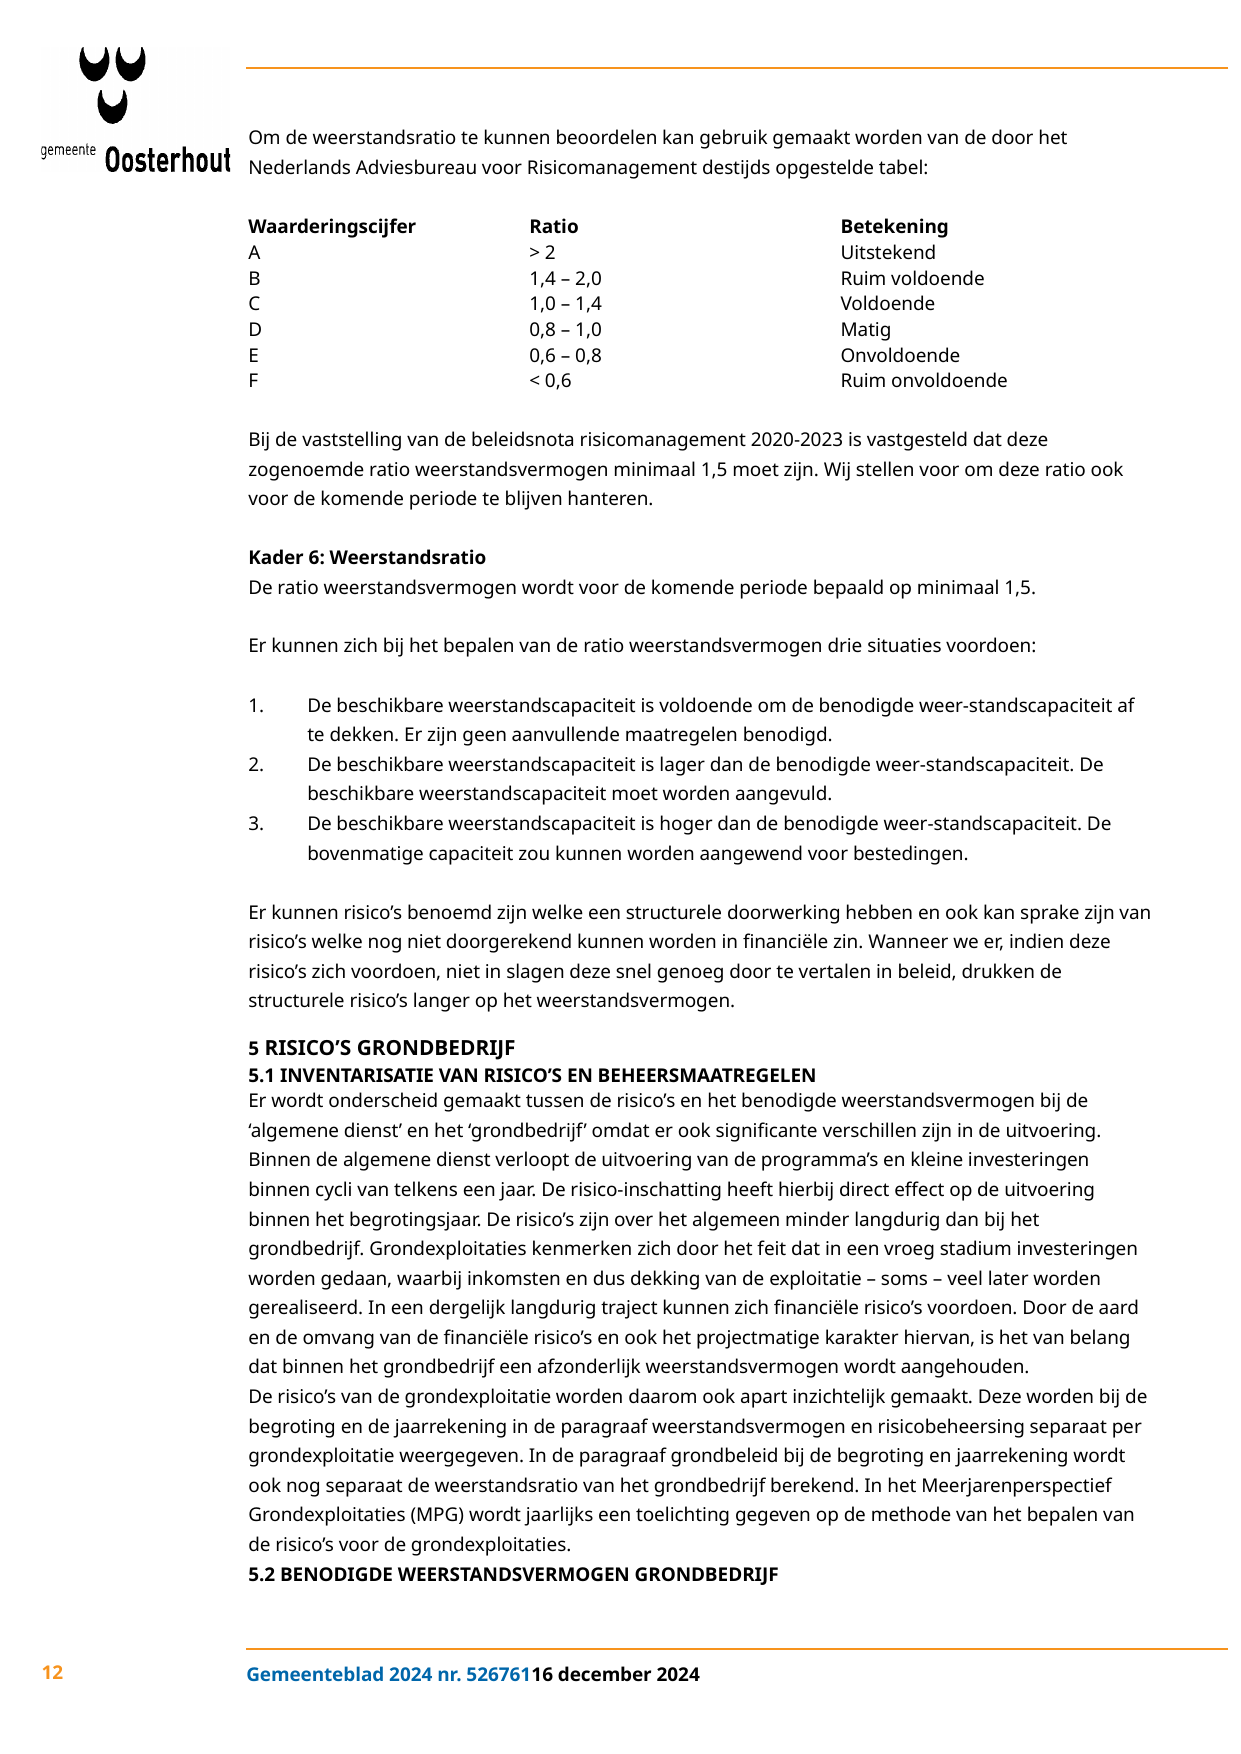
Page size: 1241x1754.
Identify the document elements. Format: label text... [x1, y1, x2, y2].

picture [41, 47, 231, 172]
table_cell 1,4 – 2,0 [529, 265, 840, 290]
table_cell 0,6 – 0,8 [529, 342, 840, 368]
text 5 RISICO’S GRONDBEDRIJF [248, 1033, 1152, 1062]
table_cell Uitstekend [840, 239, 1152, 265]
table_cell Ruim onvoldoende [840, 368, 1152, 393]
table_cell Voldoende [840, 290, 1152, 316]
text Er kunnen zich bij het bepalen van de ratio weerstandsvermogen drie situaties voordoen: [248, 633, 1152, 658]
table_cell B [248, 265, 529, 290]
table_header Waarderingscijfer [248, 213, 529, 239]
text 5.2 BENODIGDE WEERSTANDSVERMOGEN GRONDBEDRIJF [248, 1561, 1152, 1587]
table_cell D [248, 316, 529, 342]
table_cell < 0,6 [529, 368, 840, 393]
list De beschikbare weerstandscapaciteit is hoger dan de benodigde weer-standscapaciteit. De bovenmatige capaciteit zou kunnen worden aangewend voor bestedingen. [248, 810, 1152, 866]
table_cell Ruim voldoende [840, 265, 1152, 290]
table_cell 1,0 – 1,4 [529, 290, 840, 316]
table_cell E [248, 342, 529, 368]
table_header Ratio [529, 213, 840, 239]
text Om de weerstandsratio te kunnen beoordelen kan gebruik gemaakt worden van de door het Nederlands Adviesbureau voor Risicomanagement destijds opgestelde tabel: [248, 124, 1152, 180]
table_header Betekening [840, 213, 1152, 239]
table_cell Onvoldoende [840, 342, 1152, 368]
text De risico’s van de grondexploitatie worden daarom ook apart inzichtelijk gemaakt. Deze worden bij de begroting en de jaarrekening in de paragraaf weerstandsvermogen en risicobeheersing separaat per grondexploitatie weergegeven. In de paragraaf grondbeleid bij de begroting en jaarrekening wordt ook nog separaat de weerstandsratio van het grondbedrijf berekend. In het Meerjarenperspectief Grondexploitaties (MPG) wordt jaarlijks een toelichting gegeven op de methode van het bepalen van de risico’s voor de grondexploitaties. [248, 1383, 1152, 1557]
table_cell C [248, 290, 529, 316]
table_cell Matig [840, 316, 1152, 342]
table_cell 0,8 – 1,0 [529, 316, 840, 342]
text 5.1 INVENTARISATIE VAN RISICO’S EN BEHEERSMAATREGELEN [248, 1062, 1152, 1087]
text Bij de vaststelling van de beleidsnota risicomanagement 2020-2023 is vastgesteld dat deze zogenoemde ratio weerstandsvermogen minimaal 1,5 moet zijn. Wij stellen voor om deze ratio ook voor de komende periode te blijven hanteren. [248, 426, 1152, 511]
table_cell A [248, 239, 529, 265]
table_cell > 2 [529, 239, 840, 265]
list De beschikbare weerstandscapaciteit is lager dan de benodigde weer-standscapaciteit. De beschikbare weerstandscapaciteit moet worden aangevuld. [248, 751, 1152, 806]
text Er kunnen risico’s benoemd zijn welke een structurele doorwerking hebben en ook kan sprake zijn van risico’s welke nog niet doorgerekend kunnen worden in financiële zin. Wanneer we er, indien deze risico’s zich voordoen, niet in slagen deze snel genoeg door te vertalen in beleid, drukken de structurele risico’s langer op het weerstandsvermogen. [248, 899, 1152, 1013]
table_cell F [248, 368, 529, 393]
list De beschikbare weerstandscapaciteit is voldoende om de benodigde weer-standscapaciteit af te dekken. Er zijn geen aanvullende maatregelen benodigd. [248, 692, 1152, 747]
table_header Kader 6: Weerstandsratio De ratio weerstandsvermogen wordt voor de komende periode bepaald op minimaal 1,5. [248, 545, 1152, 600]
text Er wordt onderscheid gemaakt tussen de risico’s en het benodigde weerstandsvermogen bij de ‘algemene dienst’ en het ‘grondbedrijf’ omdat er ook significante verschillen zijn in de uitvoering. Binnen de algemene dienst verloopt de uitvoering van de programma’s en kleine investeringen binnen cycli van telkens een jaar. De risico-inschatting heeft hierbij direct effect op de uitvoering binnen het begrotingsjaar. De risico’s zijn over het algemeen minder langdurig dan bij het grondbedrijf. Grondexploitaties kenmerken zich door het feit dat in een vroeg stadium investeringen worden gedaan, waarbij inkomsten en dus dekking van de exploitatie – soms – veel later worden gerealiseerd. In een dergelijk langdurig traject kunnen zich financiële risico’s voordoen. Door de aard en de omvang van de financiële risico’s en ook het projectmatige karakter hiervan, is het van belang dat binnen het grondbedrijf een afzonderlijk weerstandsvermogen wordt aangehouden. [248, 1087, 1152, 1379]
